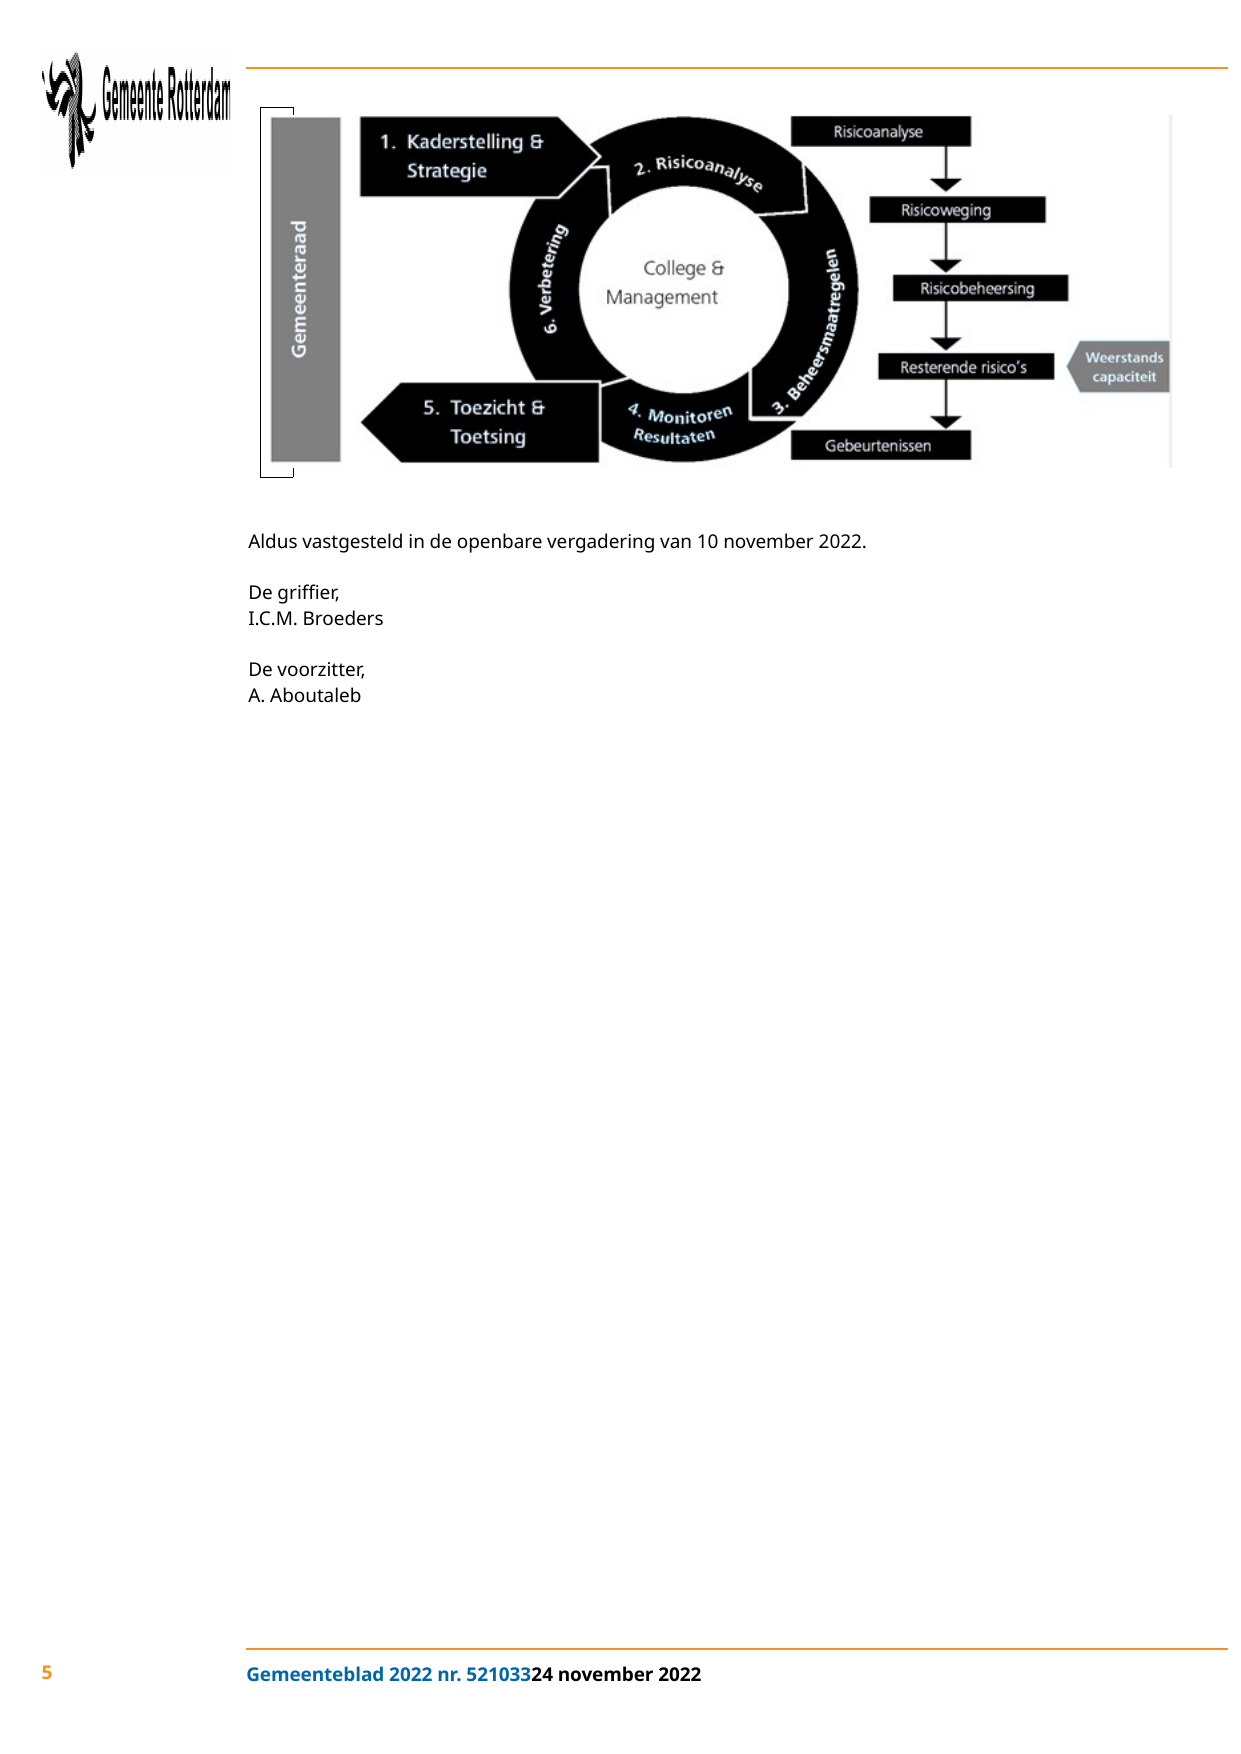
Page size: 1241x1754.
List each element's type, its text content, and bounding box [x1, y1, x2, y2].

text De griffier, [248, 579, 1152, 605]
text I.C.M. Broeders [248, 605, 1152, 631]
text A. Aboutaleb [248, 682, 1152, 708]
picture [268, 115, 1173, 468]
text De voorzitter, [248, 656, 1152, 682]
picture [41, 47, 231, 172]
text Aldus vastgesteld in de openbare vergadering van 10 november 2022. [248, 528, 1152, 553]
